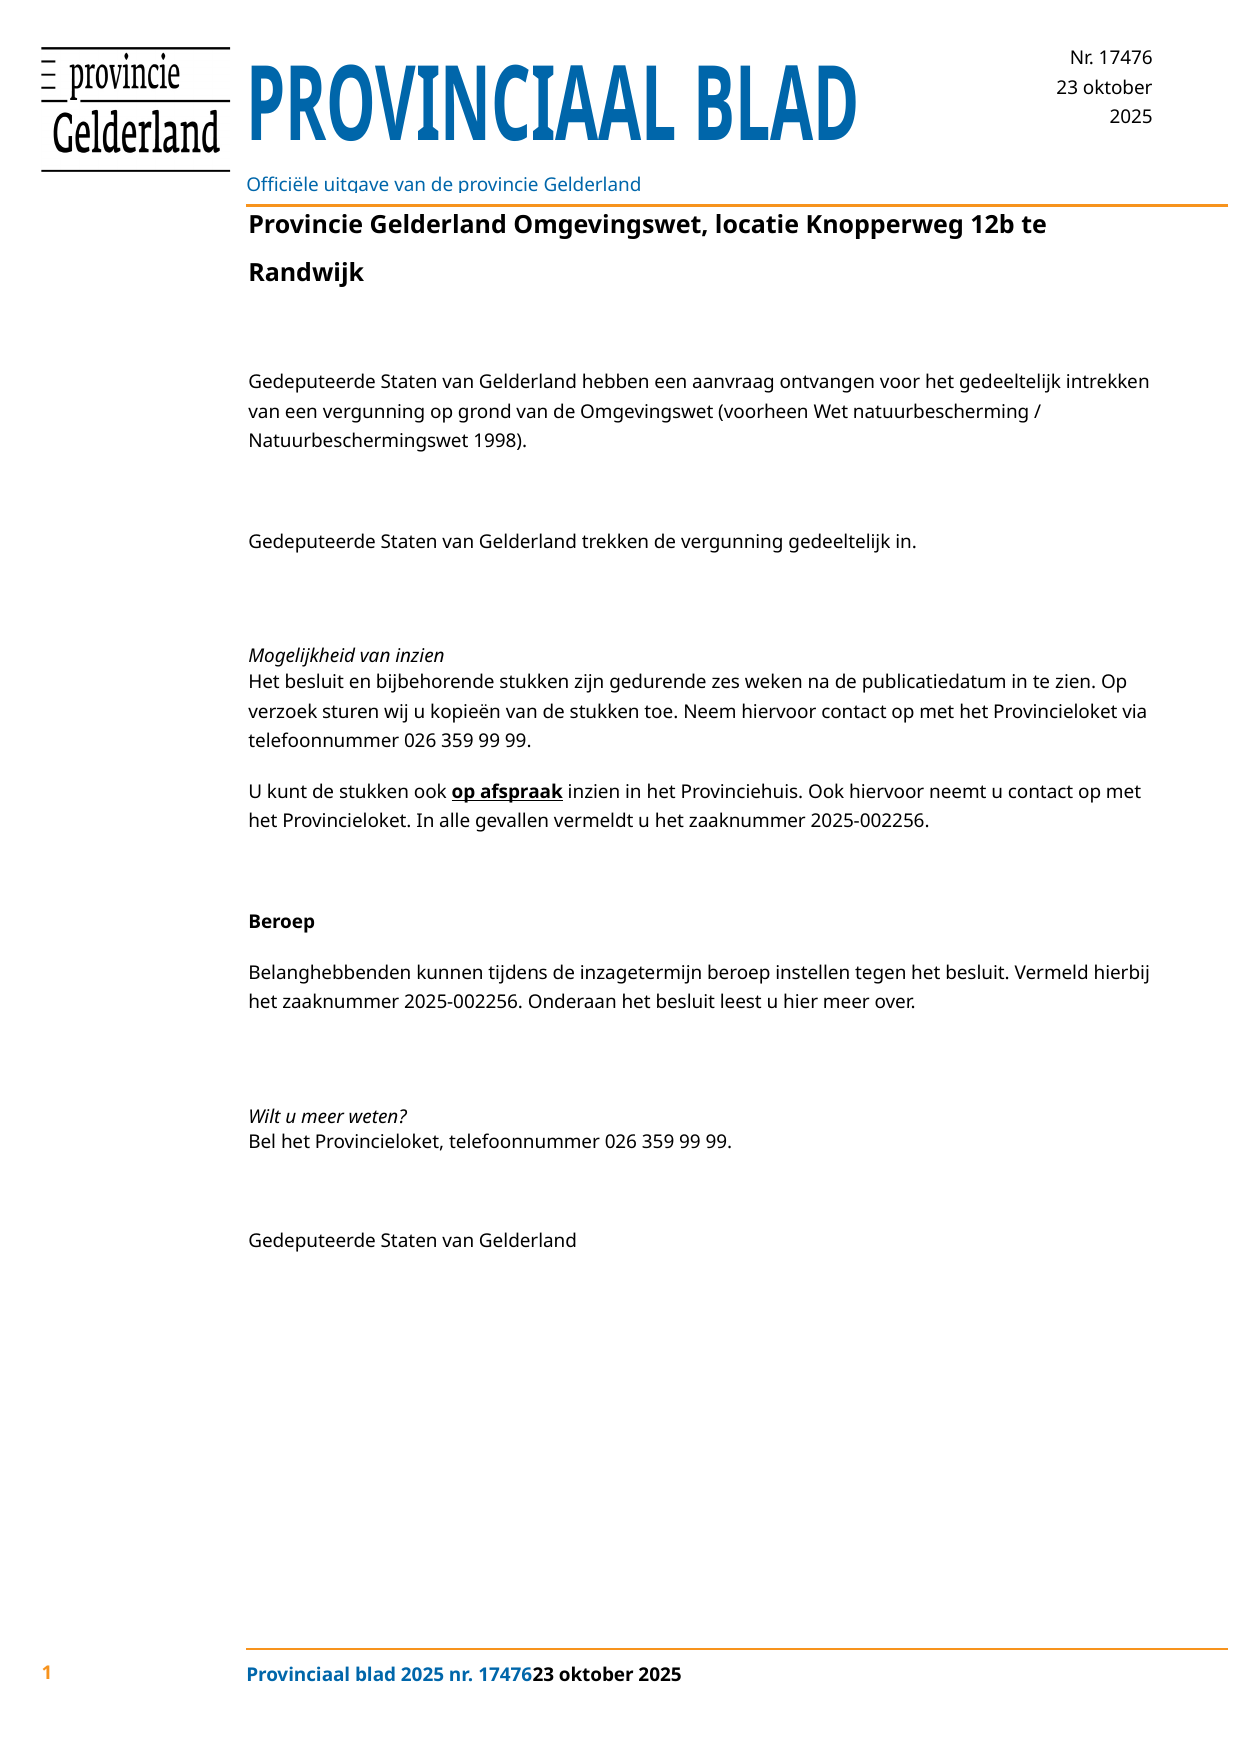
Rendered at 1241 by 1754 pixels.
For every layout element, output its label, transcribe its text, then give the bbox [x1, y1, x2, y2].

text U kunt de stukken ook op afspraak inzien in het Provinciehuis. Ook hiervoor neemt u contact op met het Provincieloket. In alle gevallen vermeldt u het zaaknummer 2025-002256. [248, 778, 1152, 833]
text Beroep [248, 908, 1152, 934]
text Mogelijkheid van inzien [248, 643, 1152, 668]
text Gedeputeerde Staten van Gelderland [248, 1227, 1152, 1252]
text Belanghebbenden kunnen tijdens de inzagetermijn beroep instellen tegen het besluit. Vermeld hierbij het zaaknummer 2025-002256. Onderaan het besluit leest u hier meer over. [248, 959, 1152, 1014]
text Het besluit en bijbehorende stukken zijn gedurende zes weken na de publicatiedatum in te zien. Op verzoek sturen wij u kopieën van de stukken toe. Neem hiervoor contact op met het Provincieloket via telefoonnummer 026 359 99 99. [248, 668, 1152, 753]
text Wilt u meer weten? [248, 1103, 1152, 1128]
text Gedeputeerde Staten van Gelderland hebben een aanvraag ontvangen voor het gedeeltelijk intrekken van een vergunning op grond van de Omgevingswet (voorheen Wet natuurbescherming / Natuurbeschermingswet 1998). [248, 368, 1152, 453]
text Bel het Provincieloket, telefoonnummer 026 359 99 99. [248, 1128, 1152, 1154]
text Gedeputeerde Staten van Gelderland trekken de vergunning gedeeltelijk in. [248, 528, 1152, 554]
text Provincie Gelderland Omgevingswet, locatie Knopperweg 12b te Randwijk [248, 207, 1152, 288]
picture [41, 47, 231, 172]
